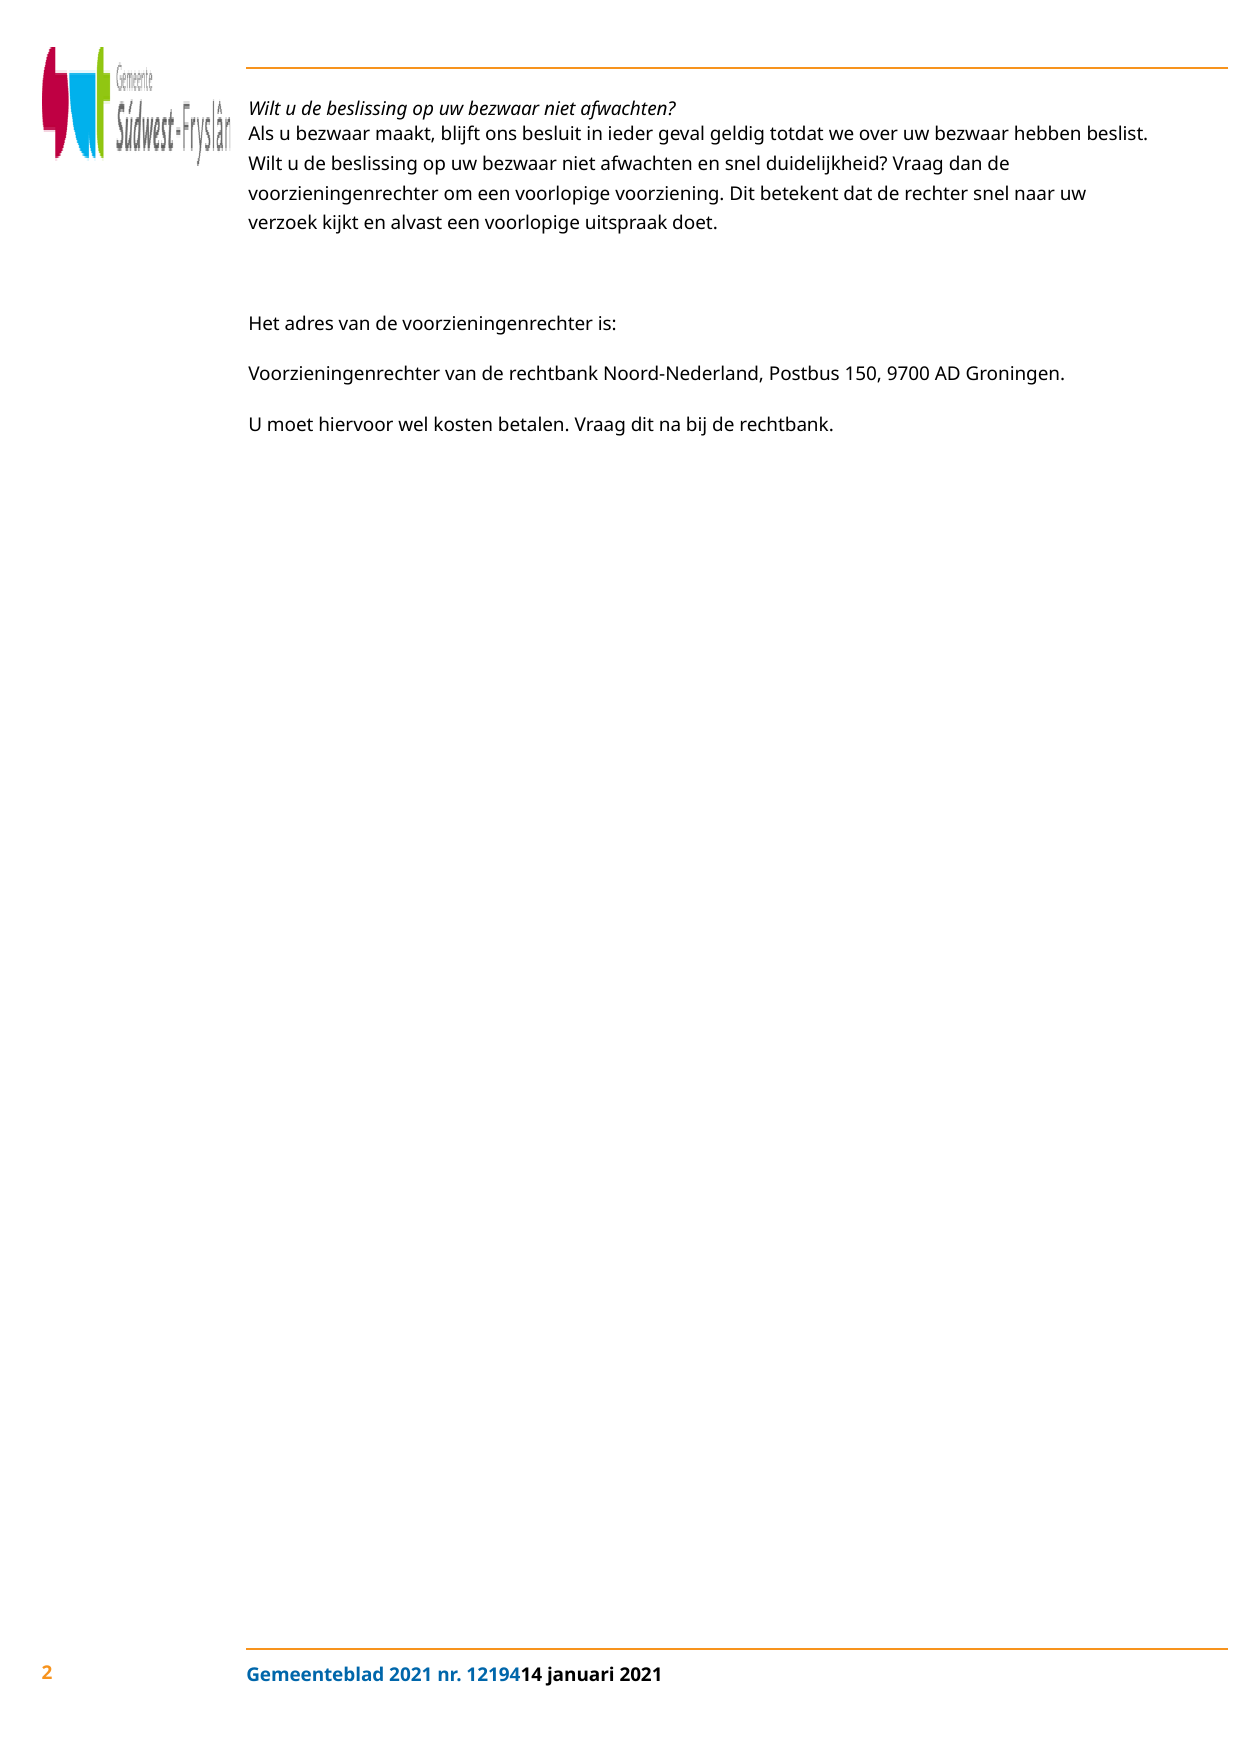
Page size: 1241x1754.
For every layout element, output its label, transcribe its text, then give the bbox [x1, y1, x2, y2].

text Wilt u de beslissing op uw bezwaar niet afwachten? [248, 95, 1152, 121]
text Het adres van de voorzieningenrechter is: [248, 310, 1152, 336]
text Voorzieningenrechter van de rechtbank Noord-Nederland, Postbus 150, 9700 AD Groningen. [248, 361, 1152, 386]
picture [41, 47, 231, 172]
text U moet hiervoor wel kosten betalen. Vraag dit na bij de rechtbank. [248, 411, 1152, 437]
text Als u bezwaar maakt, blijft ons besluit in ieder geval geldig totdat we over uw bezwaar hebben beslist. Wilt u de beslissing op uw bezwaar niet afwachten en snel duidelijkheid? Vraag dan de voorzieningenrechter om een voorlopige voorziening. Dit betekent dat de rechter snel naar uw verzoek kijkt en alvast een voorlopige uitspraak doet. [248, 121, 1152, 235]
